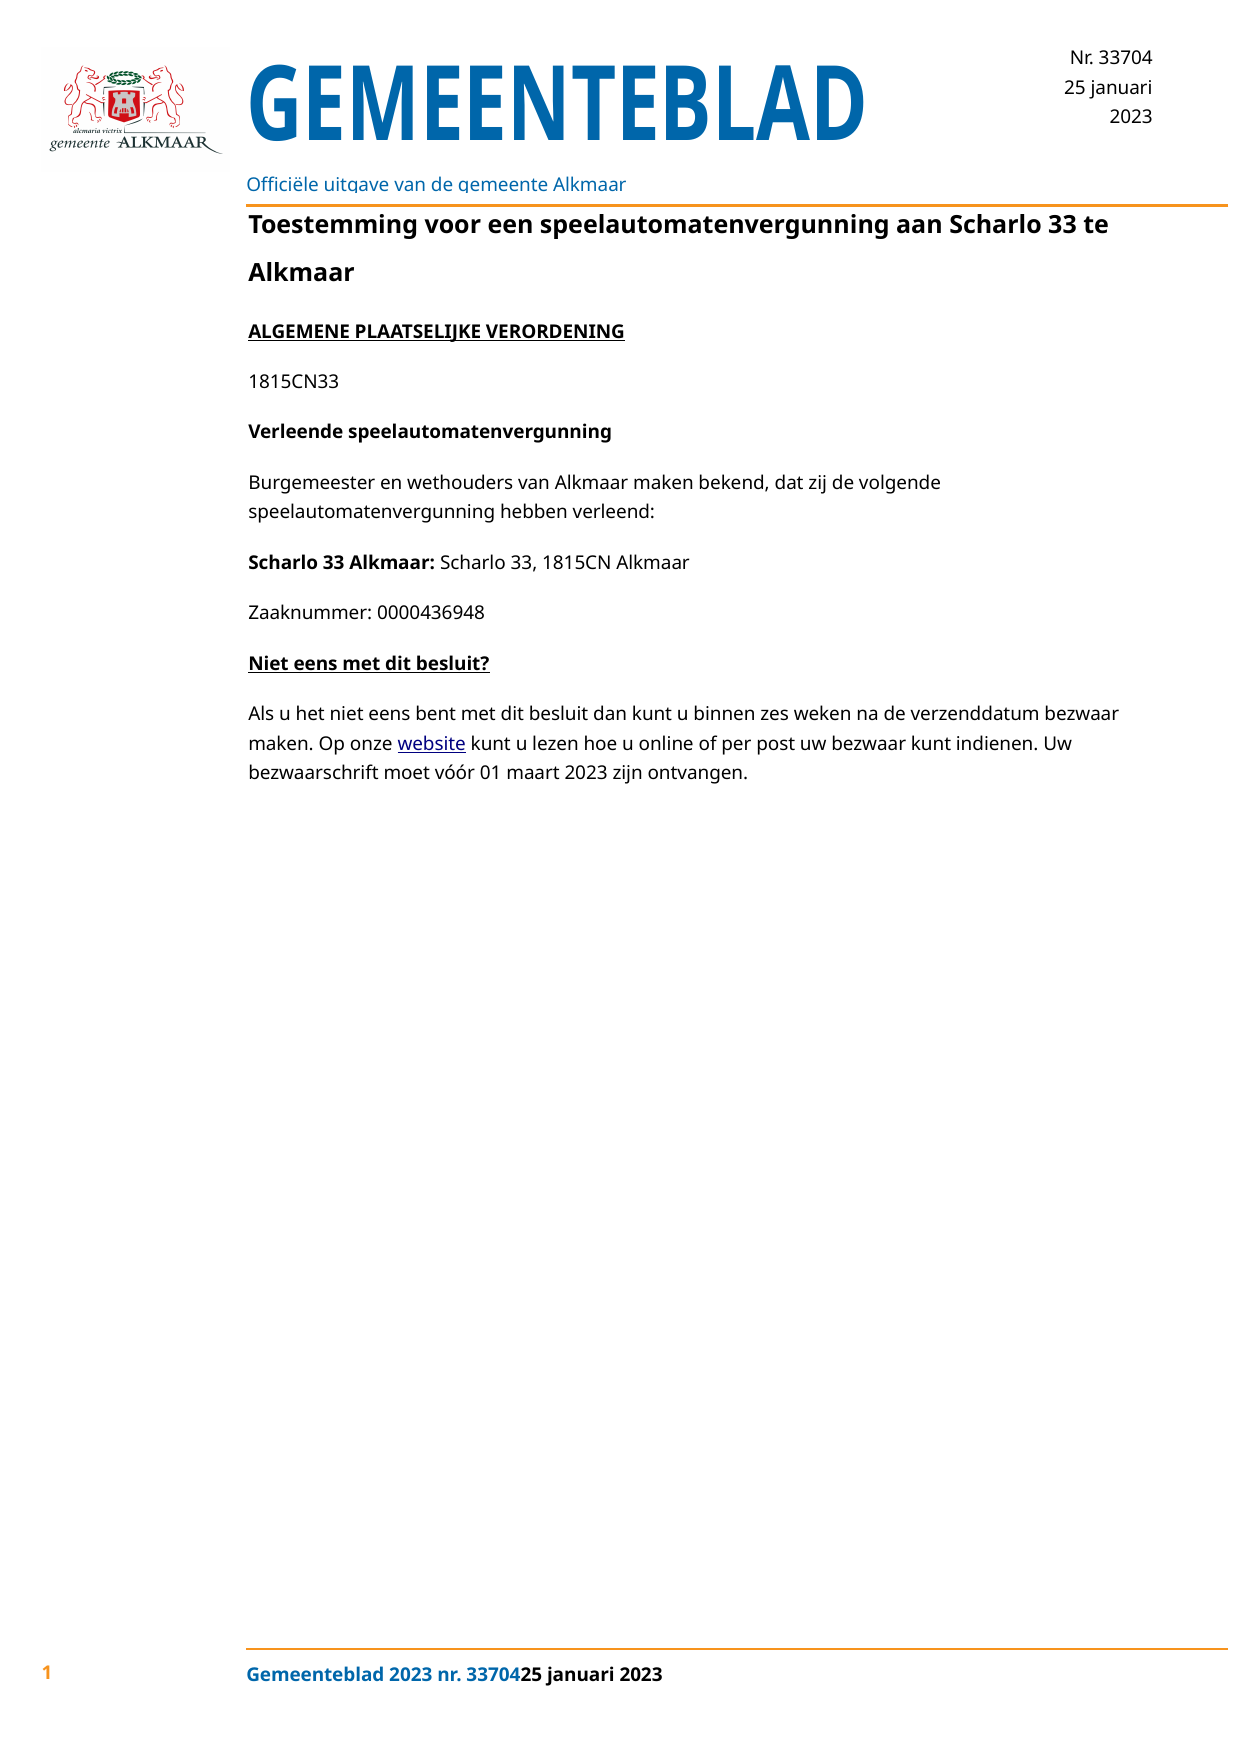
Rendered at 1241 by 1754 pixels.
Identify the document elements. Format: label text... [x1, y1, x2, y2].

text Zaaknummer: 0000436948 [248, 599, 1152, 625]
text Verleende speelautomatenvergunning [248, 419, 1152, 444]
text Toestemming voor een speelautomatenvergunning aan Scharlo 33 te Alkmaar [248, 207, 1152, 288]
text ALGEMENE PLAATSELIJKE VERORDENING [248, 318, 1152, 344]
text Als u het niet eens bent met dit besluit dan kunt u binnen zes weken na de verzenddatum bezwaar maken. Op onze website kunt u lezen hoe u online of per post uw bezwaar kunt indienen. Uw bezwaarschrift moet vóór 01 maart 2023 zijn ontvangen. [248, 700, 1152, 785]
text 1815CN33 [248, 368, 1152, 394]
picture [41, 47, 231, 172]
text Burgemeester en wethouders van Alkmaar maken bekend, dat zij de volgende speelautomatenvergunning hebben verleend: [248, 469, 1152, 524]
text Scharlo 33 Alkmaar: Scharlo 33, 1815CN Alkmaar [248, 549, 1152, 575]
text Niet eens met dit besluit? [248, 650, 1152, 676]
